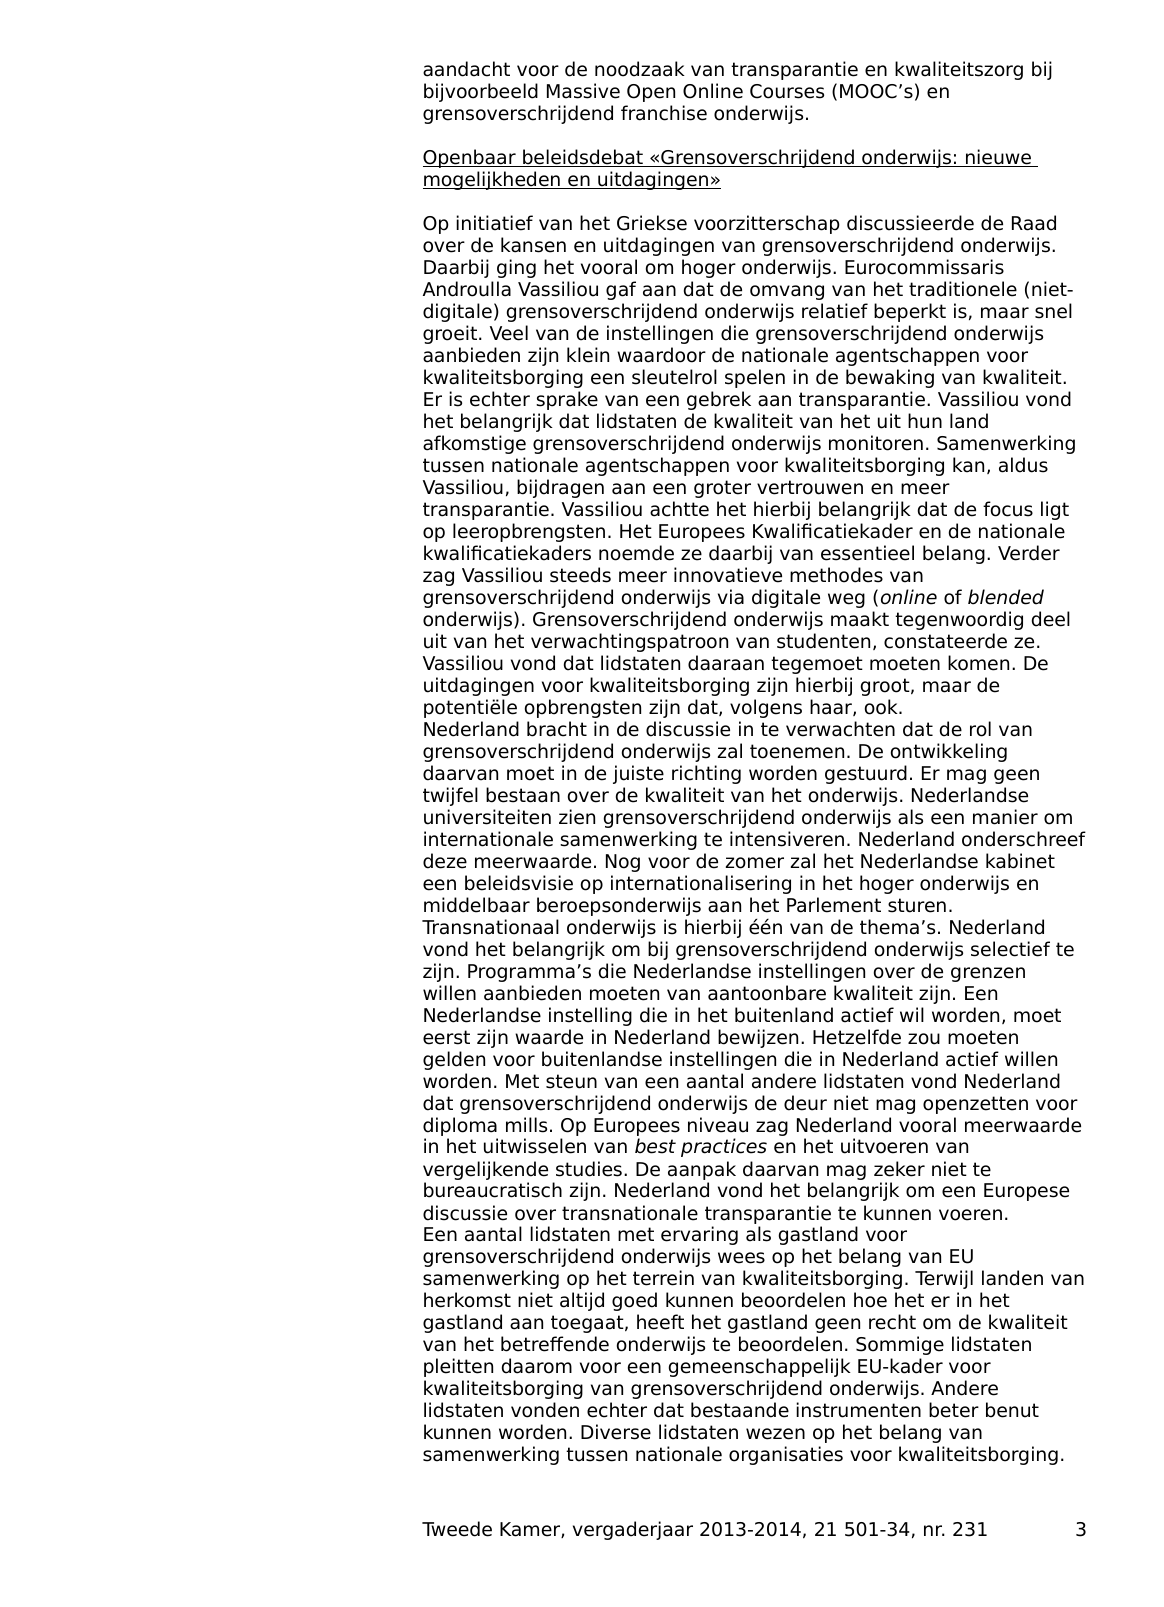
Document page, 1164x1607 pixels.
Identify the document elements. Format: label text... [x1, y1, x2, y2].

subtitle Openbaar beleidsdebat «Grensoverschrijdend onderwijs: nieuwe mogelijkheden en uitdagingen» [422, 147, 1087, 191]
text Op initiatief van het Griekse voorzitterschap discussieerde de Raad over de kansen en uitdagingen van grensoverschrijdend onderwijs. Daarbij ging het vooral om hoger onderwijs. Eurocommissaris Androulla Vassiliou gaf aan dat de omvang van het traditionele (niet-digitale) grensoverschrijdend onderwijs relatief beperkt is, maar snel groeit. Veel van de instellingen die grensoverschrijdend onderwijs aanbieden zijn klein waardoor de nationale agentschappen voor kwaliteitsborging een sleutelrol spelen in de bewaking van kwaliteit. Er is echter sprake van een gebrek aan transparantie. Vassiliou vond het belangrijk dat lidstaten de kwaliteit van het uit hun land afkomstige grensoverschrijdend onderwijs monitoren. Samenwerking tussen nationale agentschappen voor kwaliteitsborging kan, aldus Vassiliou, bijdragen aan een groter vertrouwen en meer transparantie. Vassiliou achtte het hierbij belangrijk dat de focus ligt op leeropbrengsten. Het Europees Kwalificatiekader en de nationale kwalificatiekaders noemde ze daarbij van essentieel belang. Verder zag Vassiliou steeds meer innovatieve methodes van grensoverschrijdend onderwijs via digitale weg (online of blended onderwijs). Grensoverschrijdend onderwijs maakt tegenwoordig deel uit van het verwachtingspatroon van studenten, constateerde ze. Vassiliou vond dat lidstaten daaraan tegemoet moeten komen. De uitdagingen voor kwaliteitsborging zijn hierbij groot, maar de potentiële opbrengsten zijn dat, volgens haar, ook. [422, 213, 1087, 719]
text Een aantal lidstaten met ervaring als gastland voor grensoverschrijdend onderwijs wees op het belang van EU samenwerking op het terrein van kwaliteitsborging. Terwijl landen van herkomst niet altijd goed kunnen beoordelen hoe het er in het gastland aan toegaat, heeft het gastland geen recht om de kwaliteit van het betreffende onderwijs te beoordelen. Sommige lidstaten pleitten daarom voor een gemeenschappelijk EU-kader voor kwaliteitsborging van grensoverschrijdend onderwijs. Andere lidstaten vonden echter dat bestaande instrumenten beter benut kunnen worden. Diverse lidstaten wezen op het belang van samenwerking tussen nationale organisaties voor kwaliteitsborging. [422, 1224, 1087, 1466]
text aandacht voor de noodzaak van transparantie en kwaliteitszorg bij bijvoorbeeld Massive Open Online Courses (MOOC’s) en grensoverschrijdend franchise onderwijs. [422, 59, 1087, 125]
text Nederland bracht in de discussie in te verwachten dat de rol van grensoverschrijdend onderwijs zal toenemen. De ontwikkeling daarvan moet in de juiste richting worden gestuurd. Er mag geen twijfel bestaan over de kwaliteit van het onderwijs. Nederlandse universiteiten zien grensoverschrijdend onderwijs als een manier om internationale samenwerking te intensiveren. Nederland onderschreef deze meerwaarde. Nog voor de zomer zal het Nederlandse kabinet een beleidsvisie op internationalisering in het hoger onderwijs en middelbaar beroepsonderwijs aan het Parlement sturen. Transnationaal onderwijs is hierbij één van de thema’s. Nederland vond het belangrijk om bij grensoverschrijdend onderwijs selectief te zijn. Programma’s die Nederlandse instellingen over de grenzen willen aanbieden moeten van aantoonbare kwaliteit zijn. Een Nederlandse instelling die in het buitenland actief wil worden, moet eerst zijn waarde in Nederland bewijzen. Hetzelfde zou moeten gelden voor buitenlandse instellingen die in Nederland actief willen worden. Met steun van een aantal andere lidstaten vond Nederland dat grensoverschrijdend onderwijs de deur niet mag openzetten voor diploma mills. Op Europees niveau zag Nederland vooral meerwaarde in het uitwisselen van best practices en het uitvoeren van vergelijkende studies. De aanpak daarvan mag zeker niet te bureaucratisch zijn. Nederland vond het belangrijk om een Europese discussie over transnationale transparantie te kunnen voeren. [422, 719, 1087, 1224]
